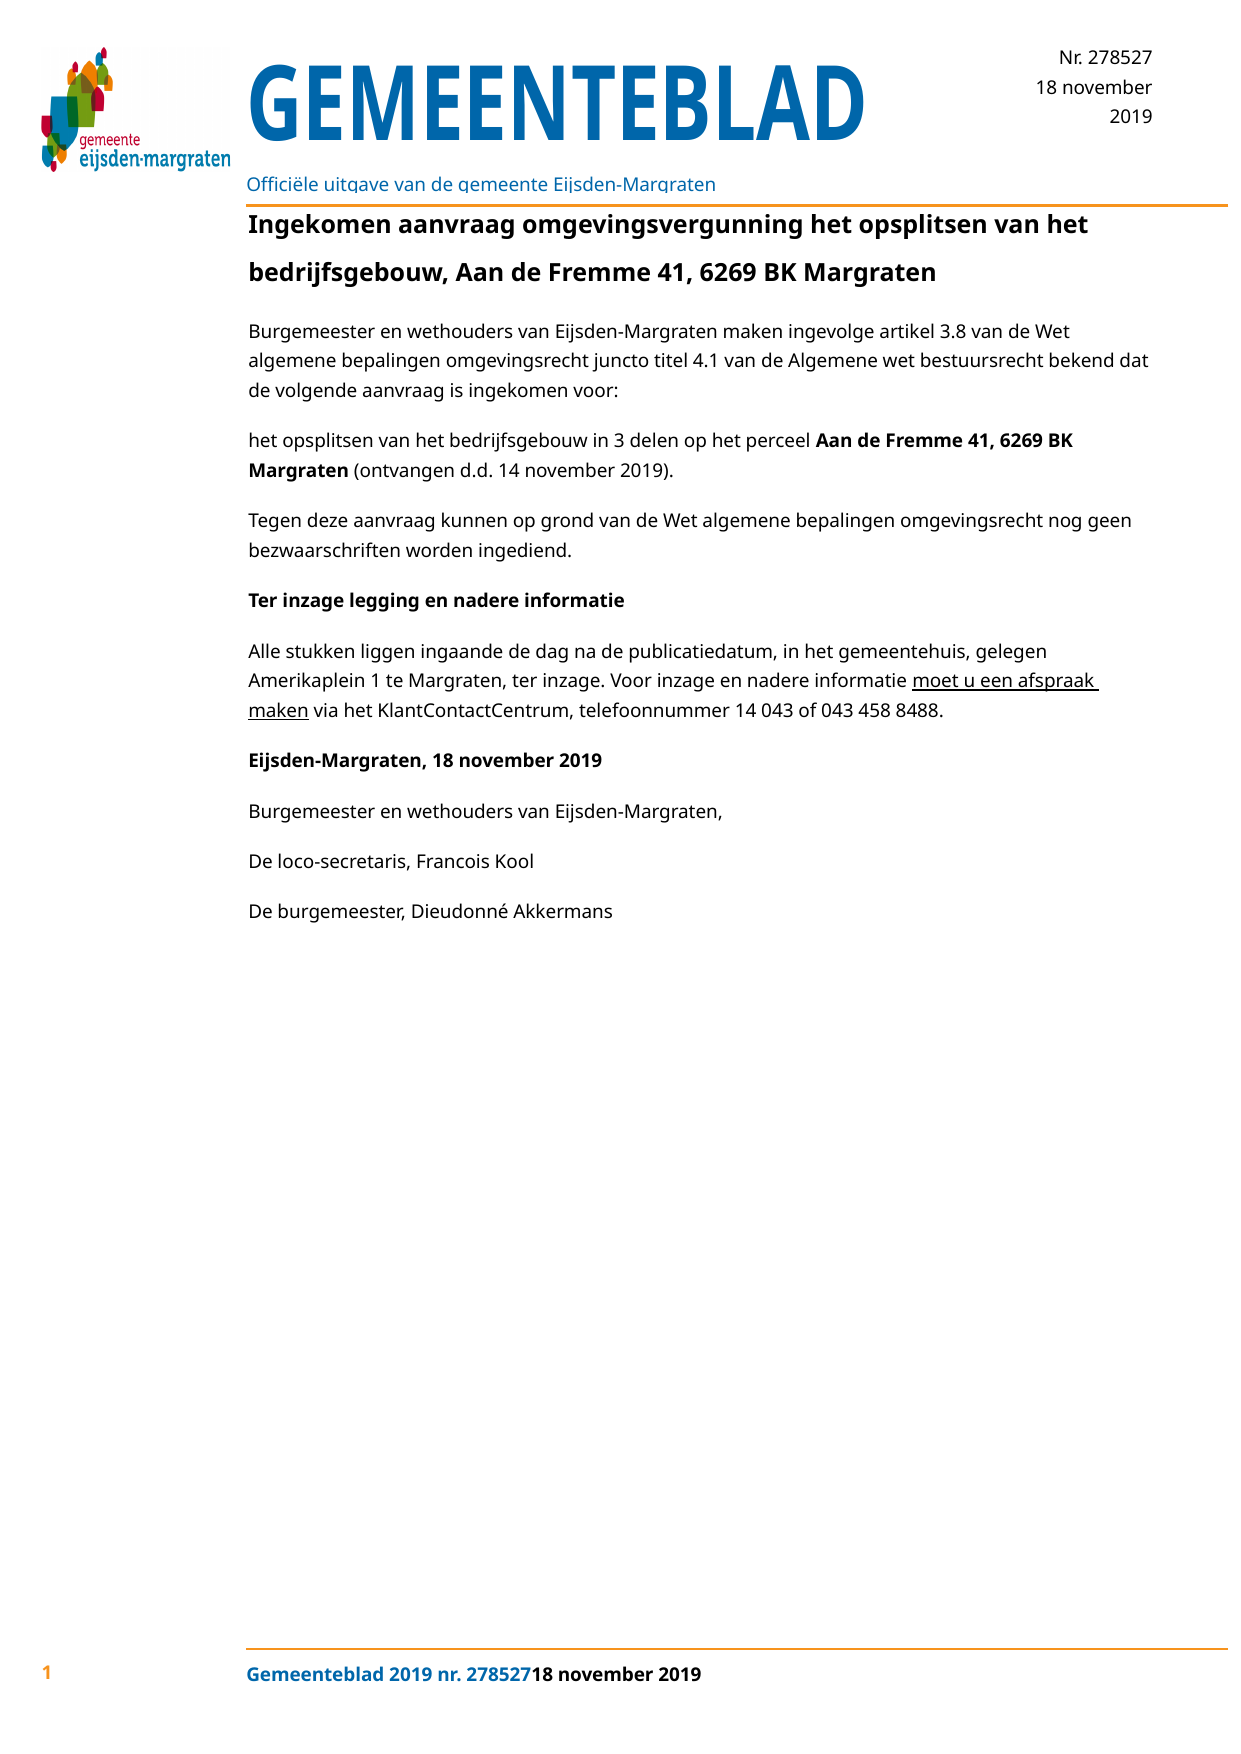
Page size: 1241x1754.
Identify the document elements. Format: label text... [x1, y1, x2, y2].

text Burgemeester en wethouders van Eijsden-Margraten maken ingevolge artikel 3.8 van de Wet algemene bepalingen omgevingsrecht juncto titel 4.1 van de Algemene wet bestuursrecht bekend dat de volgende aanvraag is ingekomen voor: [248, 318, 1152, 403]
text De loco-secretaris, Francois Kool [248, 848, 1152, 874]
text Tegen deze aanvraag kunnen op grond van de Wet algemene bepalingen omgevingsrecht nog geen bezwaarschriften worden ingediend. [248, 507, 1152, 563]
text Eijsden-Margraten, 18 november 2019 [248, 747, 1152, 773]
text De burgemeester, Dieudonné Akkermans [248, 899, 1152, 924]
picture [41, 47, 231, 172]
text Alle stukken liggen ingaande de dag na de publicatiedatum, in het gemeentehuis, gelegen Amerikaplein 1 te Margraten, ter inzage. Voor inzage en nadere informatie moet u een afspraak maken via het KlantContactCentrum, telefoonnummer 14 043 of 043 458 8488. [248, 638, 1152, 723]
text het opsplitsen van het bedrijfsgebouw in 3 delen op het perceel Aan de Fremme 41, 6269 BK Margraten (ontvangen d.d. 14 november 2019). [248, 427, 1152, 483]
text Ingekomen aanvraag omgevingsvergunning het opsplitsen van het bedrijfsgebouw, Aan de Fremme 41, 6269 BK Margraten [248, 207, 1152, 288]
text Burgemeester en wethouders van Eijsden-Margraten, [248, 798, 1152, 824]
text Ter inzage legging en nadere informatie [248, 587, 1152, 613]
